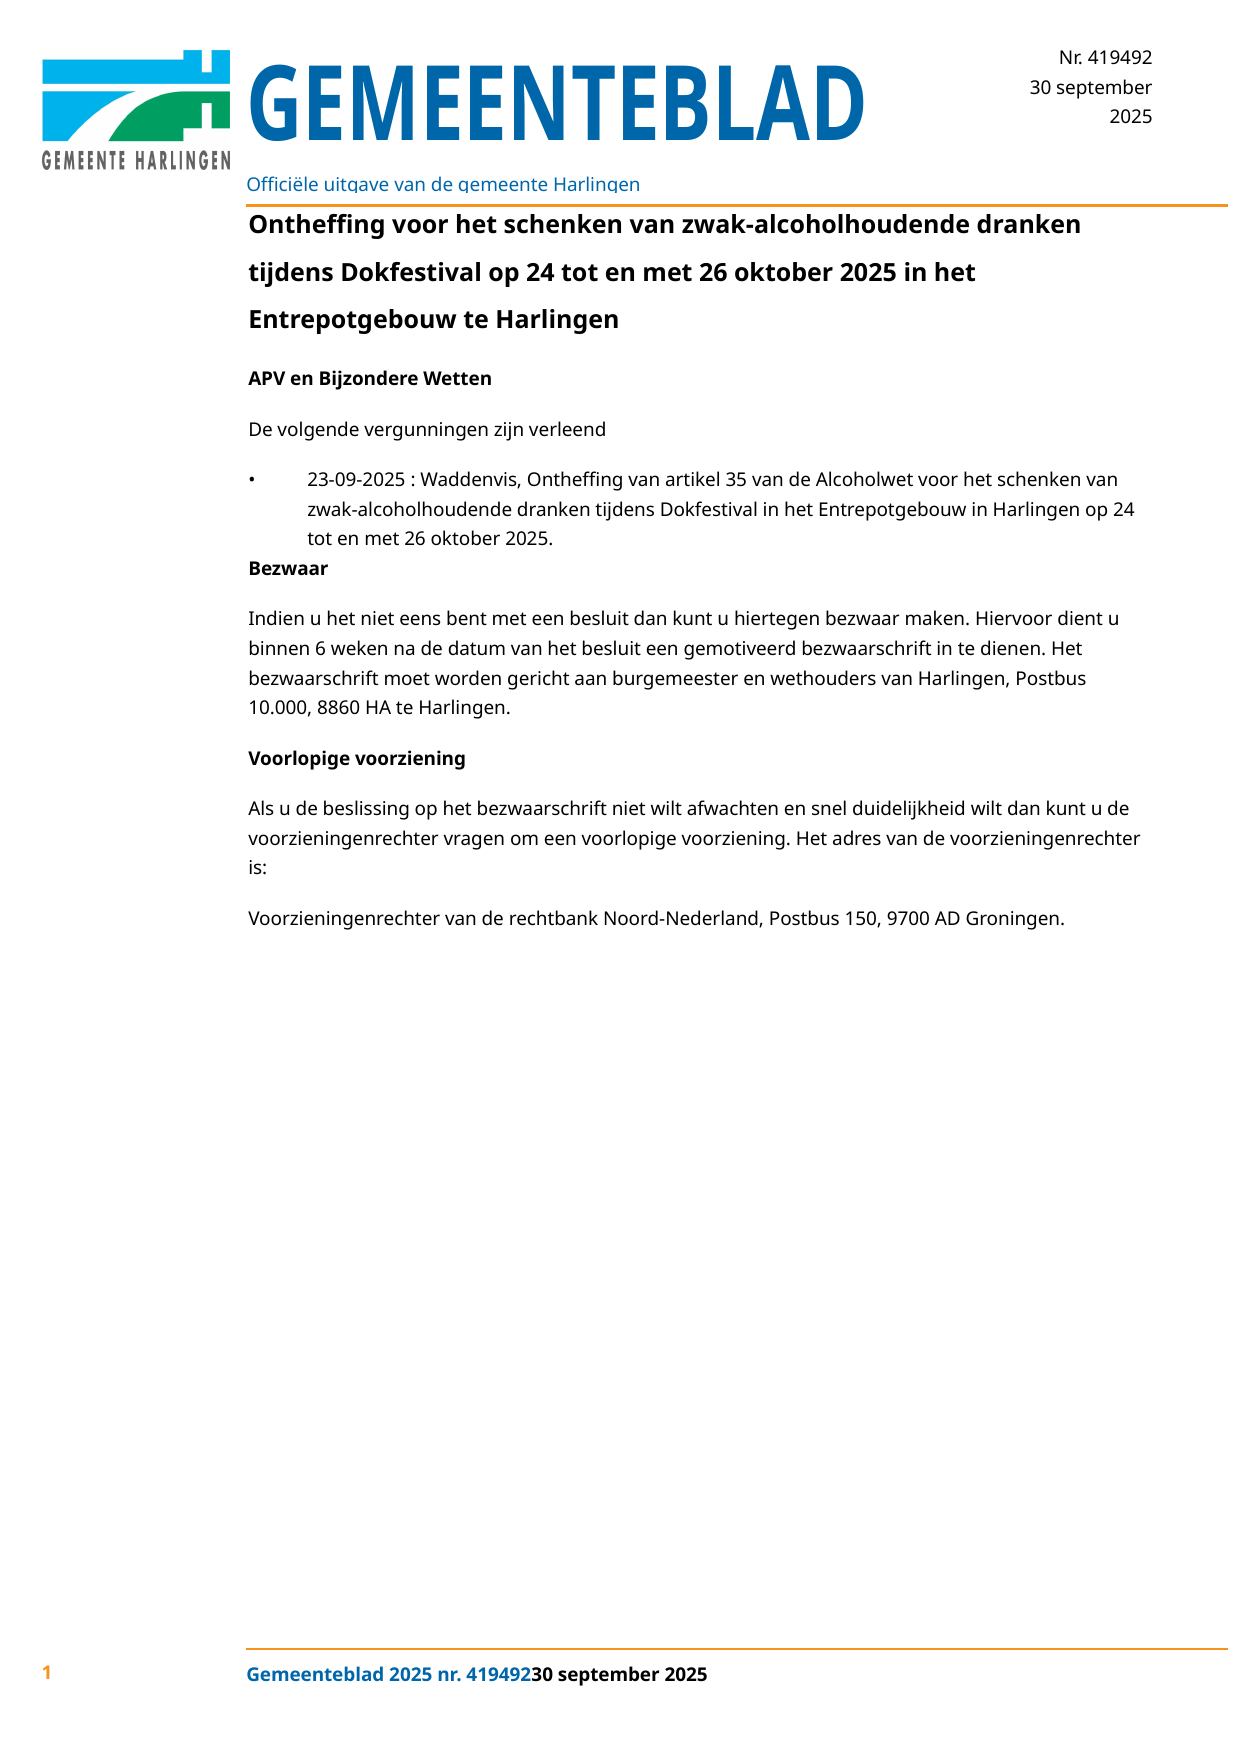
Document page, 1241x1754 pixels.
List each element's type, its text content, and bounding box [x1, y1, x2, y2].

text Als u de beslissing op het bezwaarschrift niet wilt afwachten en snel duidelijkheid wilt dan kunt u de voorzieningenrechter vragen om een voorlopige voorziening. Het adres van de voorzieningenrechter is: [248, 795, 1152, 880]
text Bezwaar [248, 555, 1152, 581]
text Ontheffing voor het schenken van zwak-alcoholhoudende dranken tijdens Dokfestival op 24 tot en met 26 oktober 2025 in het Entrepotgebouw te Harlingen [248, 207, 1152, 336]
list 23-09-2025 : Waddenvis, Ontheffing van artikel 35 van de Alcoholwet voor het schenken van zwak-alcoholhoudende dranken tijdens Dokfestival in het Entrepotgebouw in Harlingen op 24 tot en met 26 oktober 2025. [248, 466, 1152, 551]
picture [41, 47, 231, 172]
text APV en Bijzondere Wetten [248, 366, 1152, 391]
text Voorzieningenrechter van de rechtbank Noord-Nederland, Postbus 150, 9700 AD Groningen. [248, 905, 1152, 930]
text De volgende vergunningen zijn verleend [248, 416, 1152, 442]
text Indien u het niet eens bent met een besluit dan kunt u hiertegen bezwaar maken. Hiervoor dient u binnen 6 weken na de datum van het besluit een gemotiveerd bezwaarschrift in te dienen. Het bezwaarschrift moet worden gericht aan burgemeester en wethouders van Harlingen, Postbus 10.000, 8860 HA te Harlingen. [248, 606, 1152, 720]
text Voorlopige voorziening [248, 745, 1152, 770]
